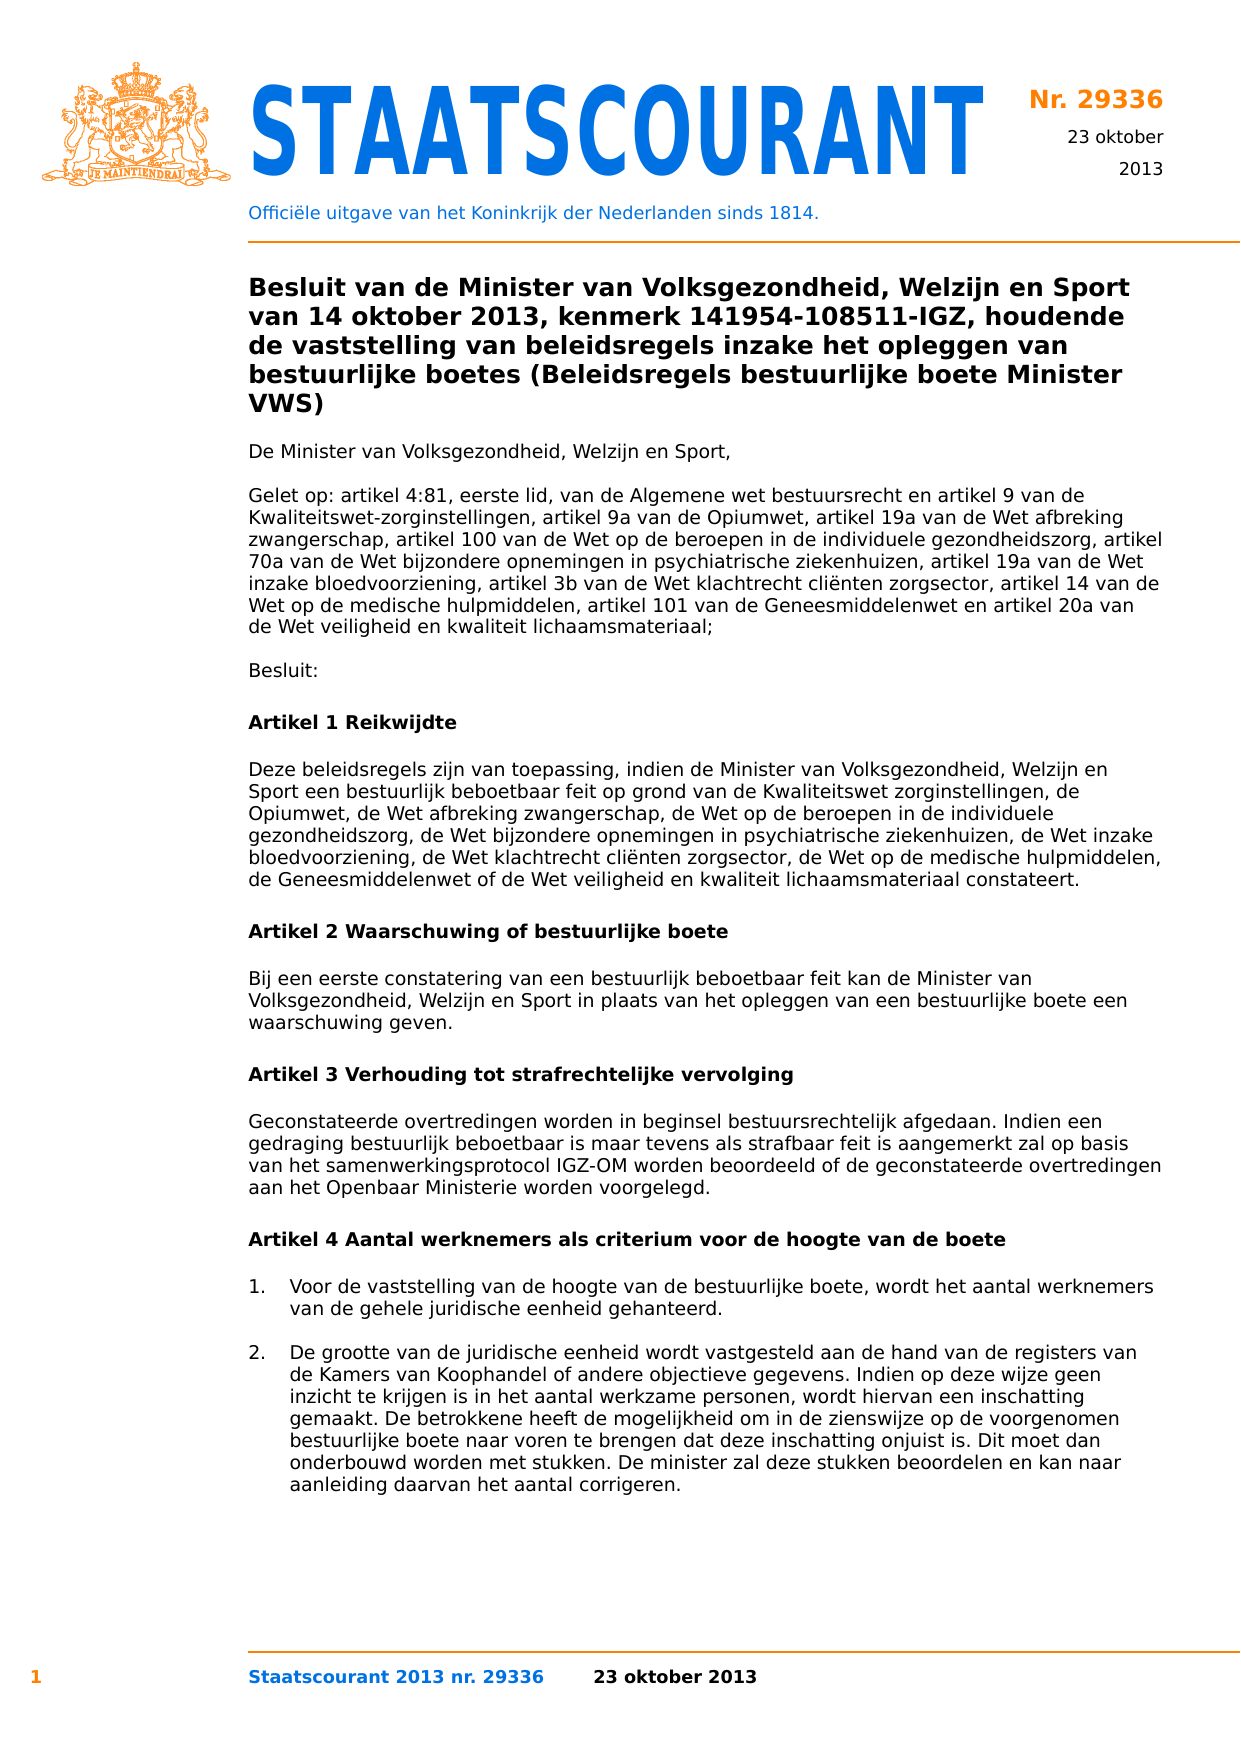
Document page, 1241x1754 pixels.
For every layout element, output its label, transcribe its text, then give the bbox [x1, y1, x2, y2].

table_cell 2013 [998, 153, 1240, 203]
subtitle Artikel 4 Aantal werknemers als criterium voor de hoogte van de boete [248, 1229, 1163, 1251]
subtitle Besluit van de Minister van Volksgezondheid, Welzijn en Sport van 14 oktober 2013, kenmerk 141954-108511-IGZ, houdende de vaststelling van beleidsregels inzake het opleggen van bestuurlijke boetes (Beleidsregels bestuurlijke boete Minister VWS) [248, 273, 1163, 419]
subtitle Artikel 3 Verhouding tot strafrechtelijke vervolging [248, 1064, 1163, 1086]
table_cell Officiële uitgave van het Koninkrijk der Nederlanden sinds 1814. [248, 203, 1240, 241]
picture [41, 62, 231, 186]
text Bij een eerste constatering van een bestuurlijk beboetbaar feit kan de Minister van Volksgezondheid, Welzijn en Sport in plaats van het opleggen van een bestuurlijke boete een waarschuwing geven. [248, 968, 1163, 1034]
subtitle Artikel 1 Reikwijdte [248, 712, 1163, 734]
text Geconstateerde overtredingen worden in beginsel bestuursrechtelijk afgedaan. Indien een gedraging bestuurlijk beboetbaar is maar tevens als strafbaar feit is aangemerkt zal op basis van het samenwerkingsprotocol IGZ-OM worden beoordeeld of de geconstateerde overtredingen aan het Openbaar Ministerie worden voorgelegd. [248, 1111, 1163, 1199]
text Besluit: [248, 660, 1163, 682]
subtitle Artikel 2 Waarschuwing of bestuurlijke boete [248, 921, 1163, 943]
table_header STAATSCOURANT [248, 62, 998, 203]
text Gelet op: artikel 4:81, eerste lid, van de Algemene wet bestuursrecht en artikel 9 van de Kwaliteitswet-zorginstellingen, artikel 9a van de Opiumwet, artikel 19a van de Wet afbreking zwangerschap, artikel 100 van de Wet op de beroepen in de individuele gezondheidszorg, artikel 70a van de Wet bijzondere opnemingen in psychiatrische ziekenhuizen, artikel 19a van de Wet inzake bloedvoorziening, artikel 3b van de Wet klachtrecht cliënten zorgsector, artikel 14 van de Wet op de medische hulpmiddelen, artikel 101 van de Geneesmiddelenwet en artikel 20a van de Wet veiligheid en kwaliteit lichaamsmateriaal; [248, 484, 1163, 638]
table_header Nr. 29336 [998, 62, 1240, 121]
table_cell 23 oktober [998, 121, 1240, 153]
table_header [25, 62, 248, 241]
text 1. Voor de vaststelling van de hoogte van de bestuurlijke boete, wordt het aantal werknemers van de gehele juridische eenheid gehanteerd. [248, 1276, 1163, 1320]
text Deze beleidsregels zijn van toepassing, indien de Minister van Volksgezondheid, Welzijn en Sport een bestuurlijk beboetbaar feit op grond van de Kwaliteitswet zorginstellingen, de Opiumwet, de Wet afbreking zwangerschap, de Wet op de beroepen in de individuele gezondheidszorg, de Wet bijzondere opnemingen in psychiatrische ziekenhuizen, de Wet inzake bloedvoorziening, de Wet klachtrecht cliënten zorgsector, de Wet op de medische hulpmiddelen, de Geneesmiddelenwet of de Wet veiligheid en kwaliteit lichaamsmateriaal constateert. [248, 759, 1163, 891]
text De Minister van Volksgezondheid, Welzijn en Sport, [248, 441, 1163, 463]
text 2. De grootte van de juridische eenheid wordt vastgesteld aan de hand van de registers van de Kamers van Koophandel of andere objectieve gegevens. Indien op deze wijze geen inzicht te krijgen is in het aantal werkzame personen, wordt hiervan een inschatting gemaakt. De betrokkene heeft de mogelijkheid om in de zienswijze op de voorgenomen bestuurlijke boete naar voren te brengen dat deze inschatting onjuist is. Dit moet dan onderbouwd worden met stukken. De minister zal deze stukken beoordelen en kan naar aanleiding daarvan het aantal corrigeren. [248, 1342, 1163, 1496]
